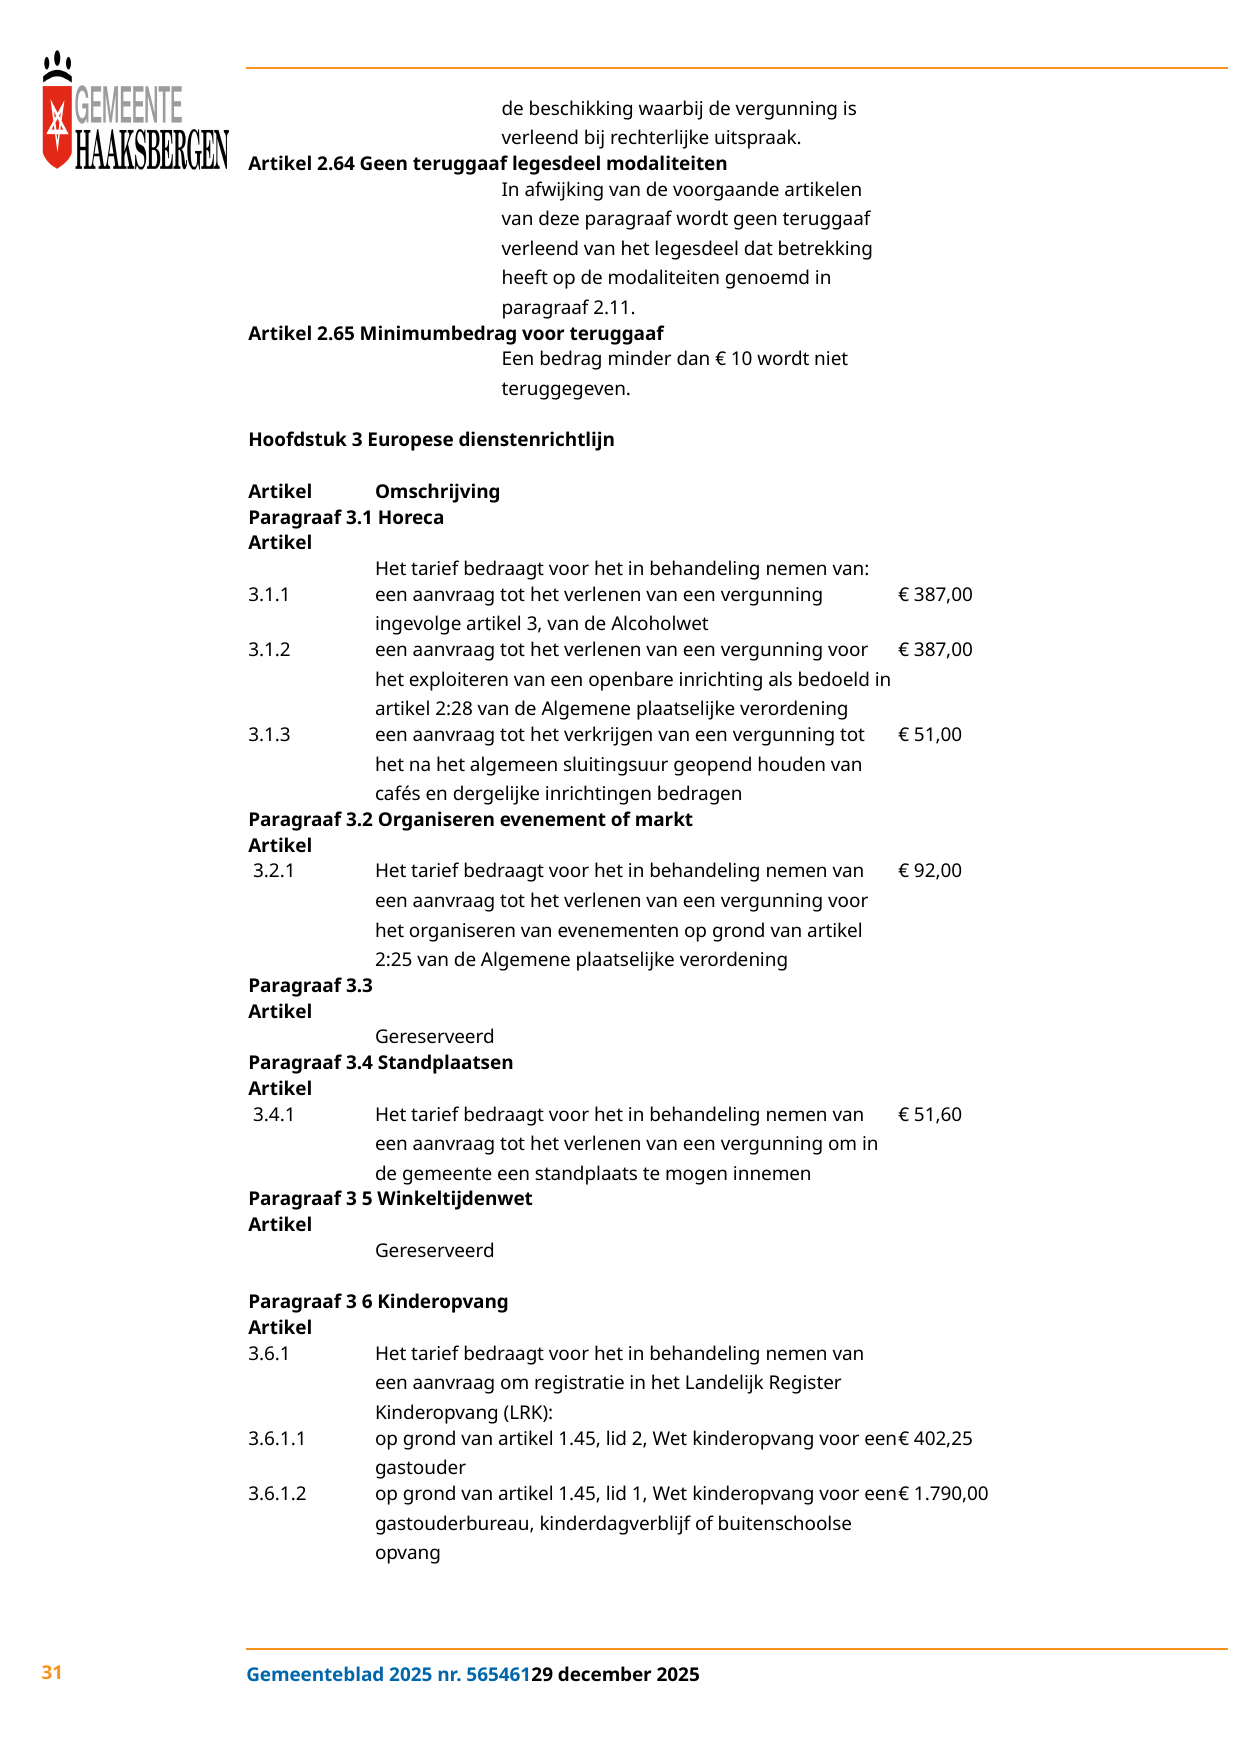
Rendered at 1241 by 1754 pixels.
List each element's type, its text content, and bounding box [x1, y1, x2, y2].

table_cell [898, 1237, 1025, 1263]
table_cell [898, 176, 1152, 320]
table_cell Hoofdstuk 3 Europese dienstenrichtlijn [248, 427, 898, 452]
table_cell 3.1.3 [248, 721, 375, 806]
table_cell op grond van artikel 1.45, lid 2, Wet kinderopvang voor een gastouder [375, 1425, 898, 1480]
table_cell 3.6.1.1 [248, 1425, 375, 1480]
table_cell Paragraaf 3.1 Horeca [248, 504, 898, 529]
table_cell [248, 176, 501, 320]
table_cell [248, 1237, 375, 1263]
table_cell [898, 95, 1152, 150]
table_cell [248, 1263, 375, 1288]
table_cell [898, 1186, 1025, 1211]
table_cell Paragraaf 3 5 Winkeltijdenwet [248, 1186, 898, 1211]
table_cell [898, 1024, 1025, 1049]
table_cell Het tarief bedraagt voor het in behandeling nemen van een aanvraag om registratie in het Landelijk Register Kinderopvang (LRK): [375, 1340, 898, 1425]
table_cell [898, 453, 1025, 478]
table_cell 3.4.1 [248, 1101, 375, 1186]
table_cell [375, 453, 898, 478]
table_cell € 51,60 [898, 1101, 1025, 1186]
table_cell Artikel 2.64 Geen teruggaaf legesdeel modaliteiten [248, 150, 898, 176]
table_cell Gereserveerd [375, 1024, 898, 1049]
table_cell [898, 401, 1152, 427]
table_cell een aanvraag tot het verkrijgen van een vergunning tot het na het algemeen sluitingsuur geopend houden van cafés en dergelijke inrichtingen bedragen [375, 721, 898, 806]
table_cell [248, 453, 375, 478]
table_cell de beschikking waarbij de vergunning is verleend bij rechterlijke uitspraak. [501, 95, 898, 150]
table_cell [898, 998, 1025, 1023]
table_cell Artikel [248, 1314, 898, 1340]
table_cell [898, 1340, 1025, 1425]
table_cell [898, 972, 1025, 998]
table_cell [248, 346, 501, 401]
table_cell € 402,25 [898, 1425, 1025, 1480]
table_cell [898, 427, 1025, 452]
table_cell een aanvraag tot het verlenen van een vergunning ingevolge artikel 3, van de Alcoholwet [375, 581, 898, 636]
table_cell € 387,00 [898, 636, 1025, 721]
table_cell € 1.790,00 [898, 1480, 1025, 1565]
table_cell Paragraaf 3.2 Organiseren evenement of markt [248, 806, 898, 832]
table_cell [898, 1314, 1025, 1340]
table_cell Paragraaf 3 6 Kinderopvang [248, 1289, 898, 1314]
table_cell [248, 401, 501, 427]
table_cell Artikel [248, 1075, 898, 1101]
table_cell 3.2.1 [248, 858, 375, 972]
table_cell [248, 555, 375, 581]
table_cell 3.6.1 [248, 1340, 375, 1425]
table_cell 3.1.1 [248, 581, 375, 636]
table_cell [501, 401, 898, 427]
table_cell Artikel 2.65 Minimumbedrag voor teruggaaf [248, 320, 898, 346]
table_cell [248, 1024, 375, 1049]
table_cell [898, 150, 1152, 176]
table_cell op grond van artikel 1.45, lid 1, Wet kinderopvang voor een gastouderbureau, kinderdagverblijf of buitenschoolse opvang [375, 1480, 898, 1565]
table_cell [898, 806, 1025, 832]
table_cell € 387,00 [898, 581, 1025, 636]
table_cell [375, 1263, 898, 1288]
table_cell € 92,00 [898, 858, 1025, 972]
table_cell Artikel [248, 998, 898, 1023]
table_cell [898, 504, 1025, 529]
table_cell [898, 530, 1025, 555]
table_cell Het tarief bedraagt voor het in behandeling nemen van: [375, 555, 898, 581]
table_cell [898, 555, 1025, 581]
table_cell 3.1.2 [248, 636, 375, 721]
table_cell [248, 95, 501, 150]
table_cell Het tarief bedraagt voor het in behandeling nemen van een aanvraag tot het verlenen van een vergunning om in de gemeente een standplaats te mogen innemen [375, 1101, 898, 1186]
table_cell [898, 320, 1152, 346]
table_cell Artikel [248, 530, 898, 555]
table_cell Paragraaf 3.3 [248, 972, 898, 998]
table_cell Een bedrag minder dan € 10 wordt niet teruggegeven. [501, 346, 898, 401]
table_cell Artikel [248, 832, 898, 858]
table_cell [898, 1289, 1025, 1314]
table_cell Omschrijving [375, 478, 898, 504]
table_cell [898, 1049, 1025, 1075]
picture [41, 47, 231, 172]
table_cell [898, 478, 1025, 504]
table_cell Artikel [248, 1211, 898, 1237]
table_cell Het tarief bedraagt voor het in behandeling nemen van een aanvraag tot het verlenen van een vergunning voor het organiseren van evenementen op grond van artikel 2:25 van de Algemene plaatselijke verordening [375, 858, 898, 972]
table_cell Paragraaf 3.4 Standplaatsen [248, 1049, 898, 1075]
table_cell [898, 346, 1152, 401]
table_cell een aanvraag tot het verlenen van een vergunning voor het exploiteren van een openbare inrichting als bedoeld in artikel 2:28 van de Algemene plaatselijke verordening [375, 636, 898, 721]
table_cell Gereserveerd [375, 1237, 898, 1263]
table_cell [898, 1263, 1025, 1288]
table_cell In afwijking van de voorgaande artikelen van deze paragraaf wordt geen teruggaaf verleend van het legesdeel dat betrekking heeft op de modaliteiten genoemd in paragraaf 2.11. [501, 176, 898, 320]
table_cell 3.6.1.2 [248, 1480, 375, 1565]
table_cell [898, 1211, 1025, 1237]
table_cell [898, 1075, 1025, 1101]
table_cell Artikel [248, 478, 375, 504]
table_cell € 51,00 [898, 721, 1025, 806]
table_cell [898, 832, 1025, 858]
